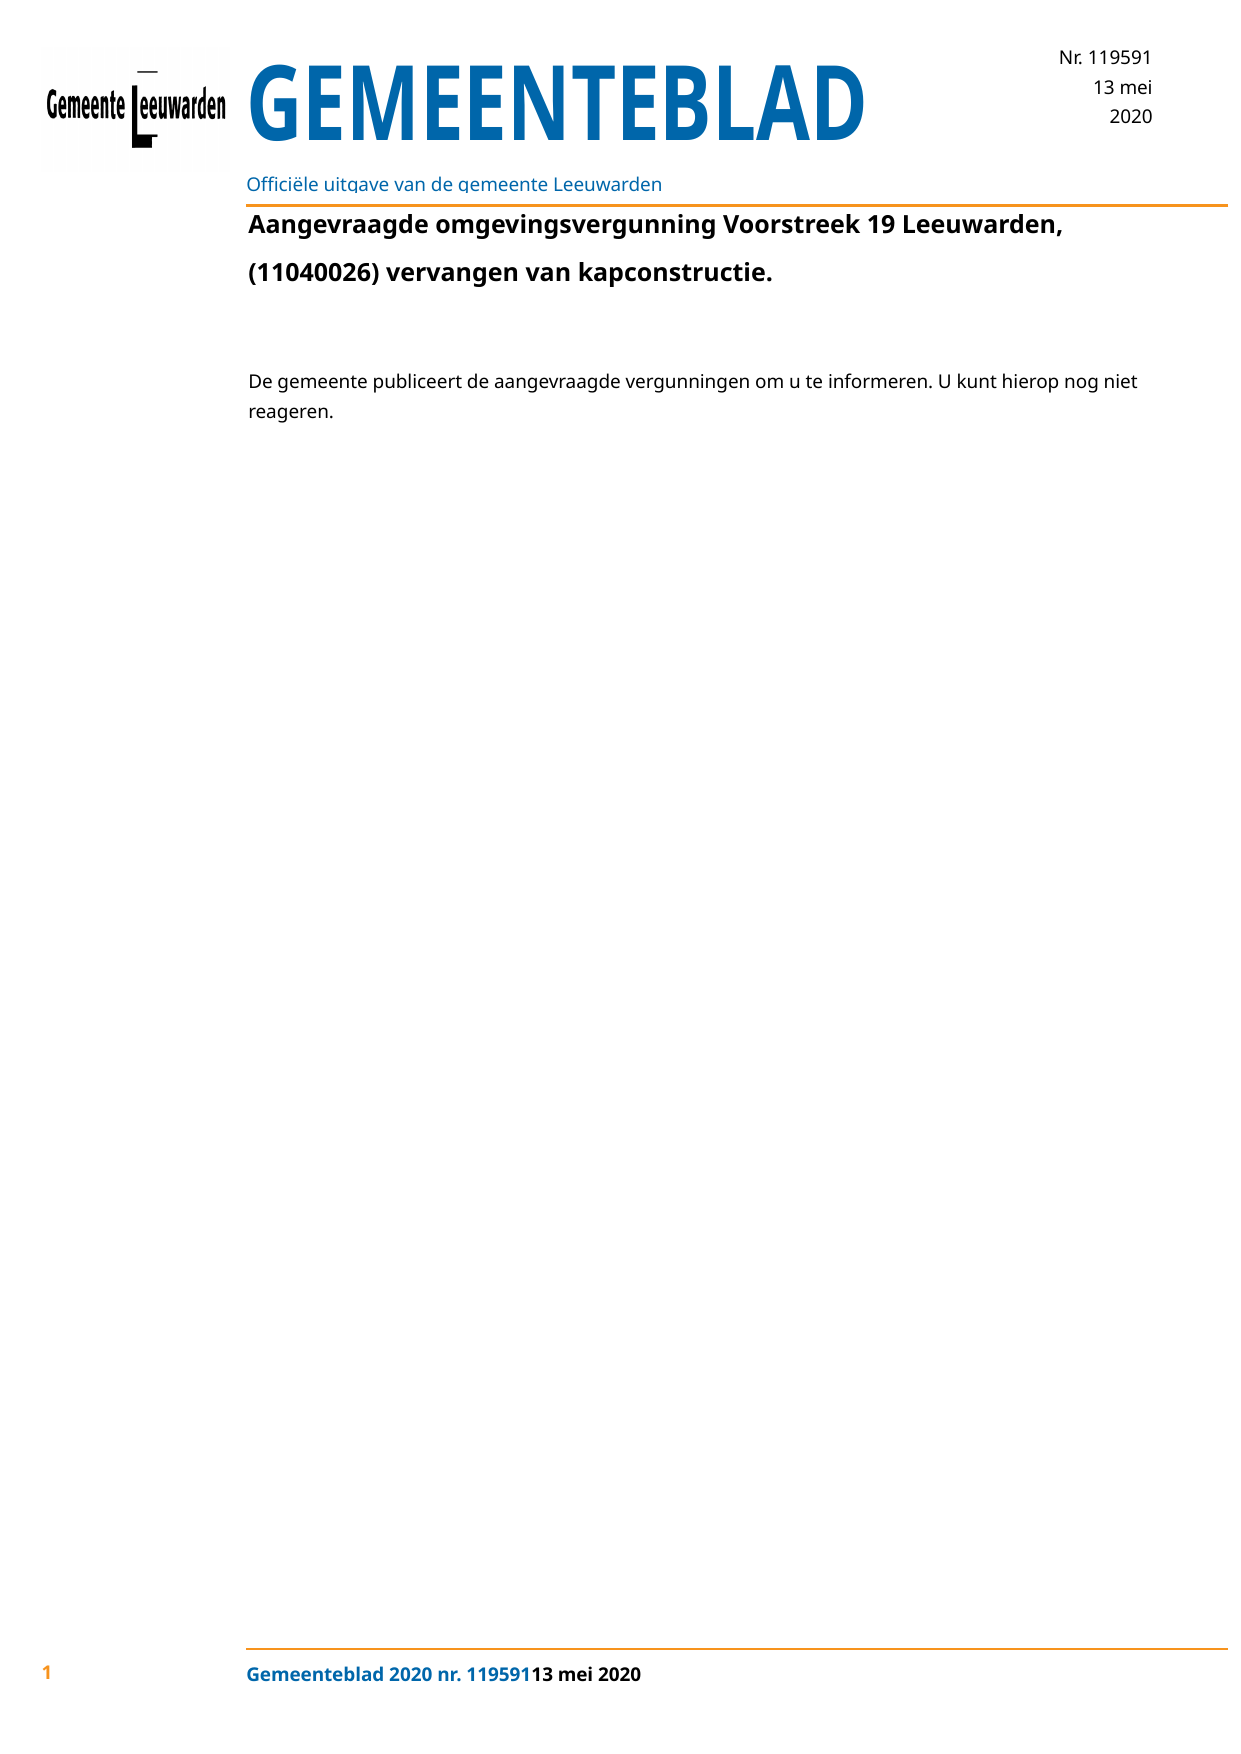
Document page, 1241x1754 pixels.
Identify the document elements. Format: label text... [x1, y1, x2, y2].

text De gemeente publiceert de aangevraagde vergunningen om u te informeren. U kunt hierop nog niet reageren. [248, 368, 1152, 424]
picture [41, 47, 231, 172]
text Aangevraagde omgevingsvergunning Voorstreek 19 Leeuwarden, (11040026) vervangen van kapconstructie. [248, 207, 1152, 288]
